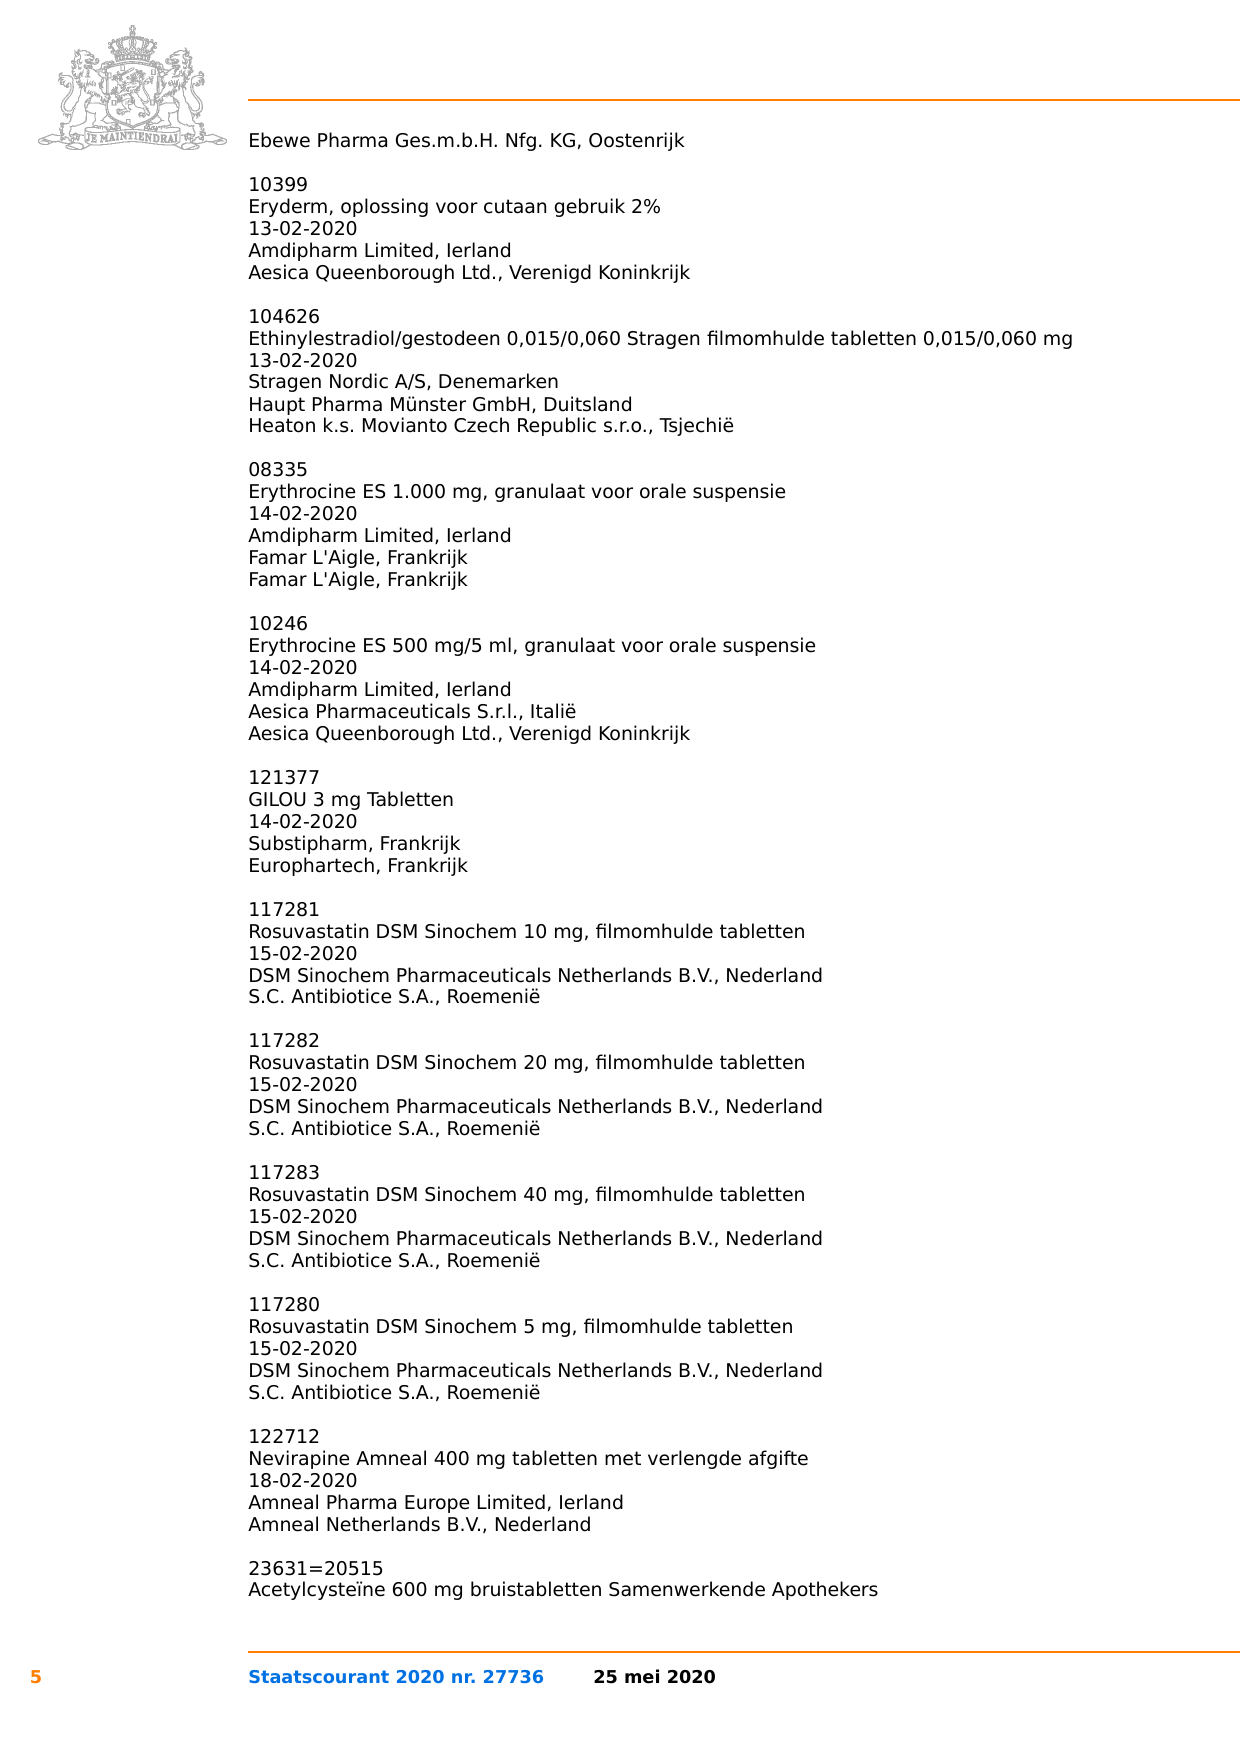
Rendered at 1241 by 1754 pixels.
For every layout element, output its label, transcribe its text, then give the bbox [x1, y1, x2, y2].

text 15-02-2020 [248, 942, 1163, 964]
text Famar L'Aigle, Frankrijk [248, 547, 1163, 569]
text 117283 [248, 1162, 1163, 1184]
text Aesica Pharmaceuticals S.r.l., Italië [248, 701, 1163, 723]
text 104626 [248, 306, 1163, 327]
text DSM Sinochem Pharmaceuticals Netherlands B.V., Nederland [248, 1096, 1163, 1118]
text 15-02-2020 [248, 1074, 1163, 1096]
text Rosuvastatin DSM Sinochem 10 mg, filmomhulde tabletten [248, 921, 1163, 942]
text Acetylcysteïne 600 mg bruistabletten Samenwerkende Apothekers [248, 1579, 1163, 1601]
picture [38, 25, 227, 150]
text Rosuvastatin DSM Sinochem 40 mg, filmomhulde tabletten [248, 1184, 1163, 1206]
text Substipharm, Frankrijk [248, 833, 1163, 855]
text Aesica Queenborough Ltd., Verenigd Koninkrijk [248, 262, 1163, 284]
text 117281 [248, 898, 1163, 921]
text 117280 [248, 1294, 1163, 1316]
text Stragen Nordic A/S, Denemarken [248, 371, 1163, 393]
text S.C. Antibiotice S.A., Roemenië [248, 1118, 1163, 1140]
text Heaton k.s. Movianto Czech Republic s.r.o., Tsjechië [248, 415, 1163, 437]
text 122712 [248, 1426, 1163, 1448]
text 14-02-2020 [248, 503, 1163, 525]
text Eryderm, oplossing voor cutaan gebruik 2% [248, 196, 1163, 218]
text 15-02-2020 [248, 1206, 1163, 1228]
text DSM Sinochem Pharmaceuticals Netherlands B.V., Nederland [248, 1360, 1163, 1382]
text Amdipharm Limited, Ierland [248, 240, 1163, 262]
text S.C. Antibiotice S.A., Roemenië [248, 1382, 1163, 1404]
text 10399 [248, 174, 1163, 196]
text Amneal Netherlands B.V., Nederland [248, 1513, 1163, 1536]
text 15-02-2020 [248, 1338, 1163, 1360]
text Nevirapine Amneal 400 mg tabletten met verlengde afgifte [248, 1448, 1163, 1469]
text S.C. Antibiotice S.A., Roemenië [248, 1250, 1163, 1272]
text 14-02-2020 [248, 811, 1163, 833]
text Aesica Queenborough Ltd., Verenigd Koninkrijk [248, 723, 1163, 745]
text 117282 [248, 1030, 1163, 1052]
text S.C. Antibiotice S.A., Roemenië [248, 986, 1163, 1008]
text Ethinylestradiol/gestodeen 0,015/0,060 Stragen filmomhulde tabletten 0,015/0,060 mg [248, 327, 1163, 349]
text 13-02-2020 [248, 349, 1163, 371]
text Rosuvastatin DSM Sinochem 20 mg, filmomhulde tabletten [248, 1052, 1163, 1074]
text 13-02-2020 [248, 218, 1163, 240]
text Europhartech, Frankrijk [248, 855, 1163, 877]
text Amneal Pharma Europe Limited, Ierland [248, 1492, 1163, 1513]
text 18-02-2020 [248, 1469, 1163, 1492]
text Haupt Pharma Münster GmbH, Duitsland [248, 393, 1163, 415]
text 10246 [248, 613, 1163, 635]
text Ebewe Pharma Ges.m.b.H. Nfg. KG, Oostenrijk [248, 130, 1163, 152]
text Erythrocine ES 1.000 mg, granulaat voor orale suspensie [248, 481, 1163, 503]
text DSM Sinochem Pharmaceuticals Netherlands B.V., Nederland [248, 964, 1163, 986]
text Rosuvastatin DSM Sinochem 5 mg, filmomhulde tabletten [248, 1316, 1163, 1338]
text DSM Sinochem Pharmaceuticals Netherlands B.V., Nederland [248, 1228, 1163, 1250]
text Famar L'Aigle, Frankrijk [248, 569, 1163, 591]
text 23631=20515 [248, 1557, 1163, 1579]
text 08335 [248, 459, 1163, 481]
text Amdipharm Limited, Ierland [248, 525, 1163, 547]
text GILOU 3 mg Tabletten [248, 789, 1163, 811]
text 14-02-2020 [248, 657, 1163, 679]
text Erythrocine ES 500 mg/5 ml, granulaat voor orale suspensie [248, 635, 1163, 657]
text 121377 [248, 767, 1163, 789]
text Amdipharm Limited, Ierland [248, 679, 1163, 701]
